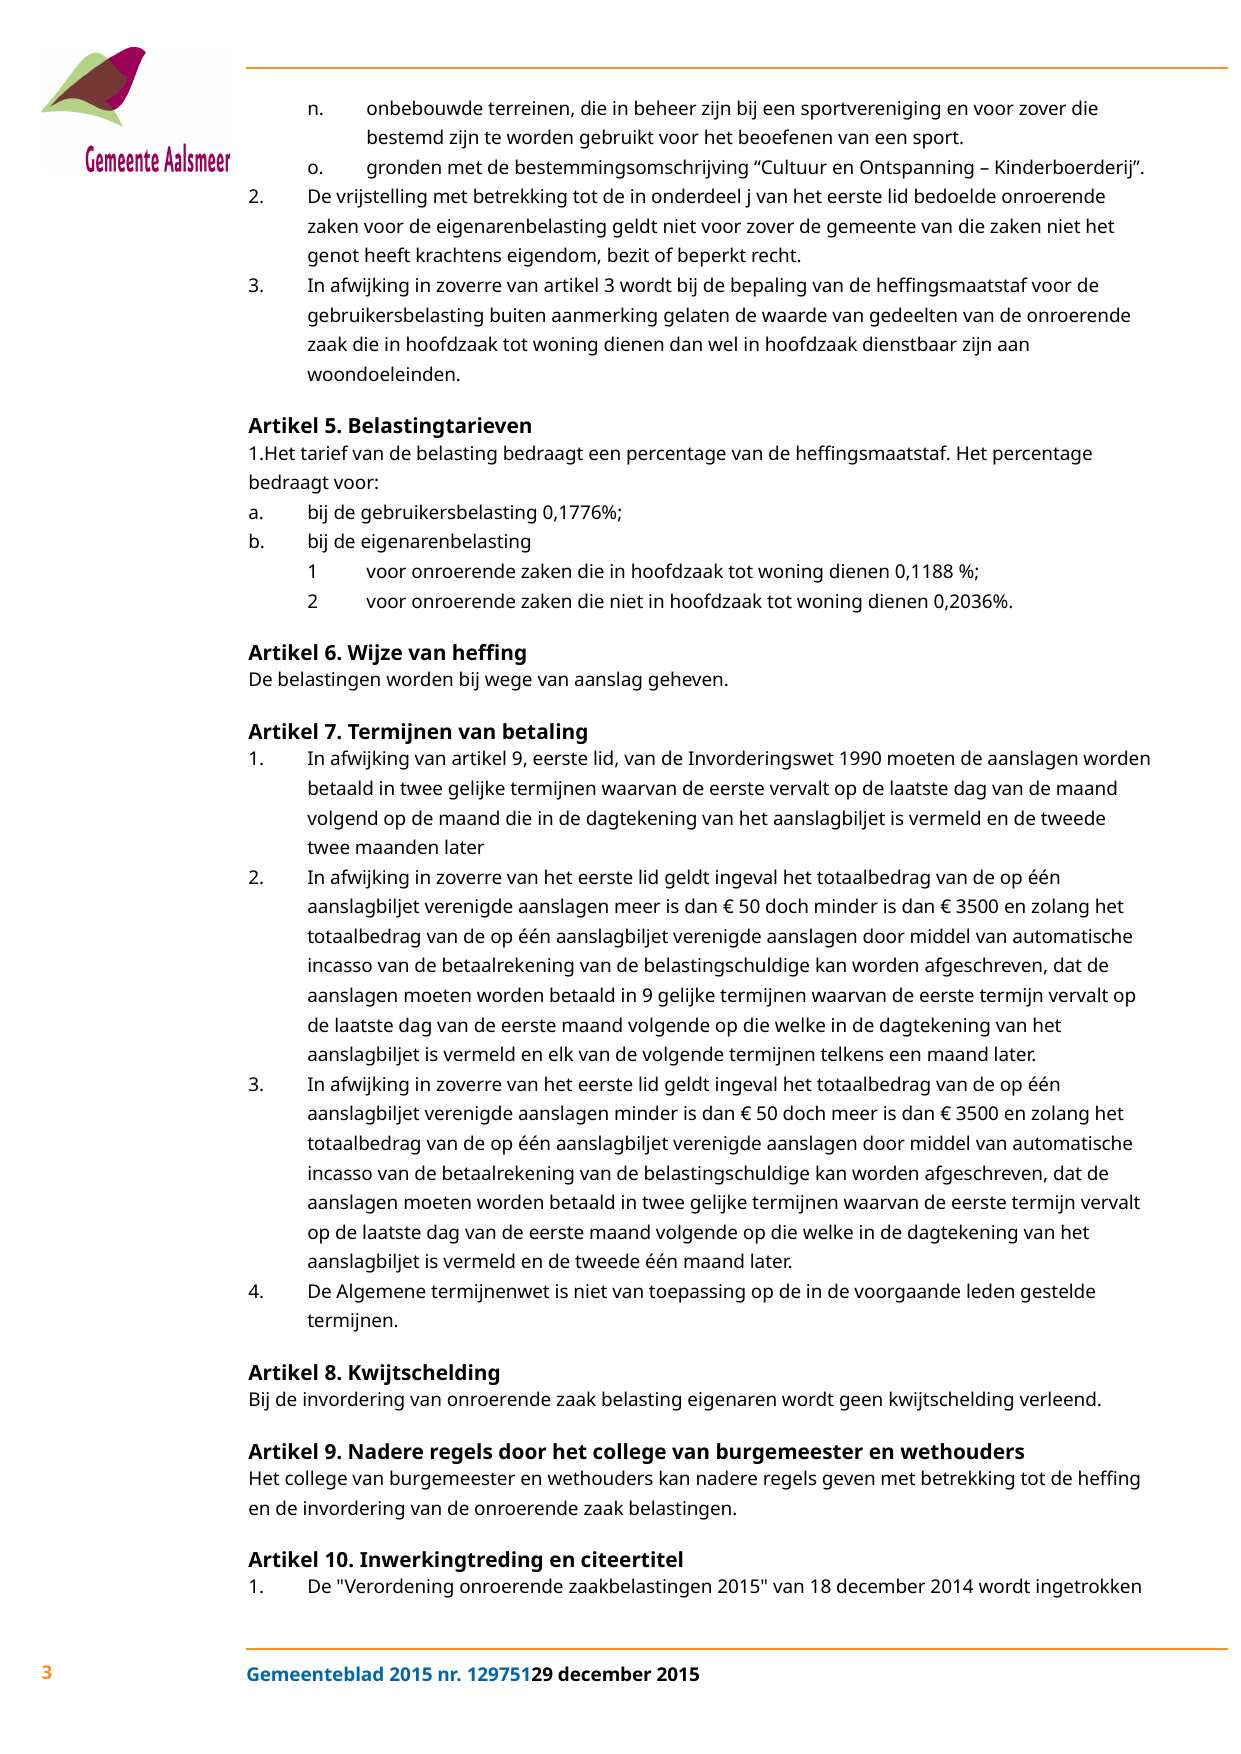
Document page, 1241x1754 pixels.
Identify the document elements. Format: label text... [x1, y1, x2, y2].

list bij de gebruikersbelasting 0,1776%; [248, 499, 1152, 525]
list De vrijstelling met betrekking tot de in onderdeel j van het eerste lid bedoelde onroerende zaken voor de eigenarenbelasting geldt niet voor zover de gemeente van die zaken niet het genot heeft krachtens eigendom, bezit of beperkt recht. [248, 183, 1152, 268]
text Artikel 7. Termijnen van betaling [248, 717, 1152, 746]
list De "Verordening onroerende zaakbelastingen 2015" van 18 december 2014 wordt ingetrokken [248, 1574, 1152, 1599]
text De belastingen worden bij wege van aanslag geheven. [248, 667, 1152, 692]
list In afwijking in zoverre van het eerste lid geldt ingeval het totaalbedrag van de op één aanslagbiljet verenigde aanslagen minder is dan € 50 doch meer is dan € 3500 en zolang het totaalbedrag van de op één aanslagbiljet verenigde aanslagen door middel van automatische incasso van de betaalrekening van de belastingschuldige kan worden afgeschreven, dat de aanslagen moeten worden betaald in twee gelijke termijnen waarvan de eerste termijn vervalt op de laatste dag van de eerste maand volgende op die welke in de dagtekening van het aanslagbiljet is vermeld en de tweede één maand later. [248, 1071, 1152, 1274]
text Het college van burgemeester en wethouders kan nadere regels geven met betrekking tot de heffing en de invordering van de onroerende zaak belastingen. [248, 1465, 1152, 1521]
list voor onroerende zaken die niet in hoofdzaak tot woning dienen 0,2036%. [307, 588, 1152, 613]
list onbebouwde terreinen, die in beheer zijn bij een sportvereniging en voor zover die bestemd zijn te worden gebruikt voor het beoefenen van een sport. [307, 95, 1152, 150]
list gronden met de bestemmingsomschrijving “Cultuur en Ontspanning – Kinderboerderij”. [307, 154, 1152, 180]
text Artikel 5. Belastingtarieven [248, 411, 1152, 440]
list De Algemene termijnenwet is niet van toepassing op de in de voorgaande leden gestelde termijnen. [248, 1278, 1152, 1333]
text Artikel 6. Wijze van heffing [248, 638, 1152, 667]
list bij de eigenarenbelasting [248, 529, 1152, 554]
list voor onroerende zaken die in hoofdzaak tot woning dienen 0,1188 %; [307, 558, 1152, 584]
text Bij de invordering van onroerende zaak belasting eigenaren wordt geen kwijtschelding verleend. [248, 1386, 1152, 1412]
text 1.Het tarief van de belasting bedraagt een percentage van de heffingsmaatstaf. Het percentage bedraagt voor: [248, 440, 1152, 495]
list In afwijking in zoverre van het eerste lid geldt ingeval het totaalbedrag van de op één aanslagbiljet verenigde aanslagen meer is dan € 50 doch minder is dan € 3500 en zolang het totaalbedrag van de op één aanslagbiljet verenigde aanslagen door middel van automatische incasso van de betaalrekening van de belastingschuldige kan worden afgeschreven, dat de aanslagen moeten worden betaald in 9 gelijke termijnen waarvan de eerste termijn vervalt op de laatste dag van de eerste maand volgende op die welke in de dagtekening van het aanslagbiljet is vermeld en elk van de volgende termijnen telkens een maand later. [248, 864, 1152, 1067]
text Artikel 10. Inwerkingtreding en citeertitel [248, 1545, 1152, 1574]
picture [41, 47, 231, 172]
list In afwijking in zoverre van artikel 3 wordt bij de bepaling van de heffingsmaatstaf voor de gebruikersbelasting buiten aanmerking gelaten de waarde van gedeelten van de onroerende zaak die in hoofdzaak tot woning dienen dan wel in hoofdzaak dienstbaar zijn aan woondoeleinden. [248, 272, 1152, 387]
text Artikel 8. Kwijtschelding [248, 1358, 1152, 1386]
list In afwijking van artikel 9, eerste lid, van de Invorderingswet 1990 moeten de aanslagen worden betaald in twee gelijke termijnen waarvan de eerste vervalt op de laatste dag van de maand volgend op de maand die in de dagtekening van het aanslagbiljet is vermeld en de tweede twee maanden later [248, 746, 1152, 860]
text Artikel 9. Nadere regels door het college van burgemeester en wethouders [248, 1437, 1152, 1465]
